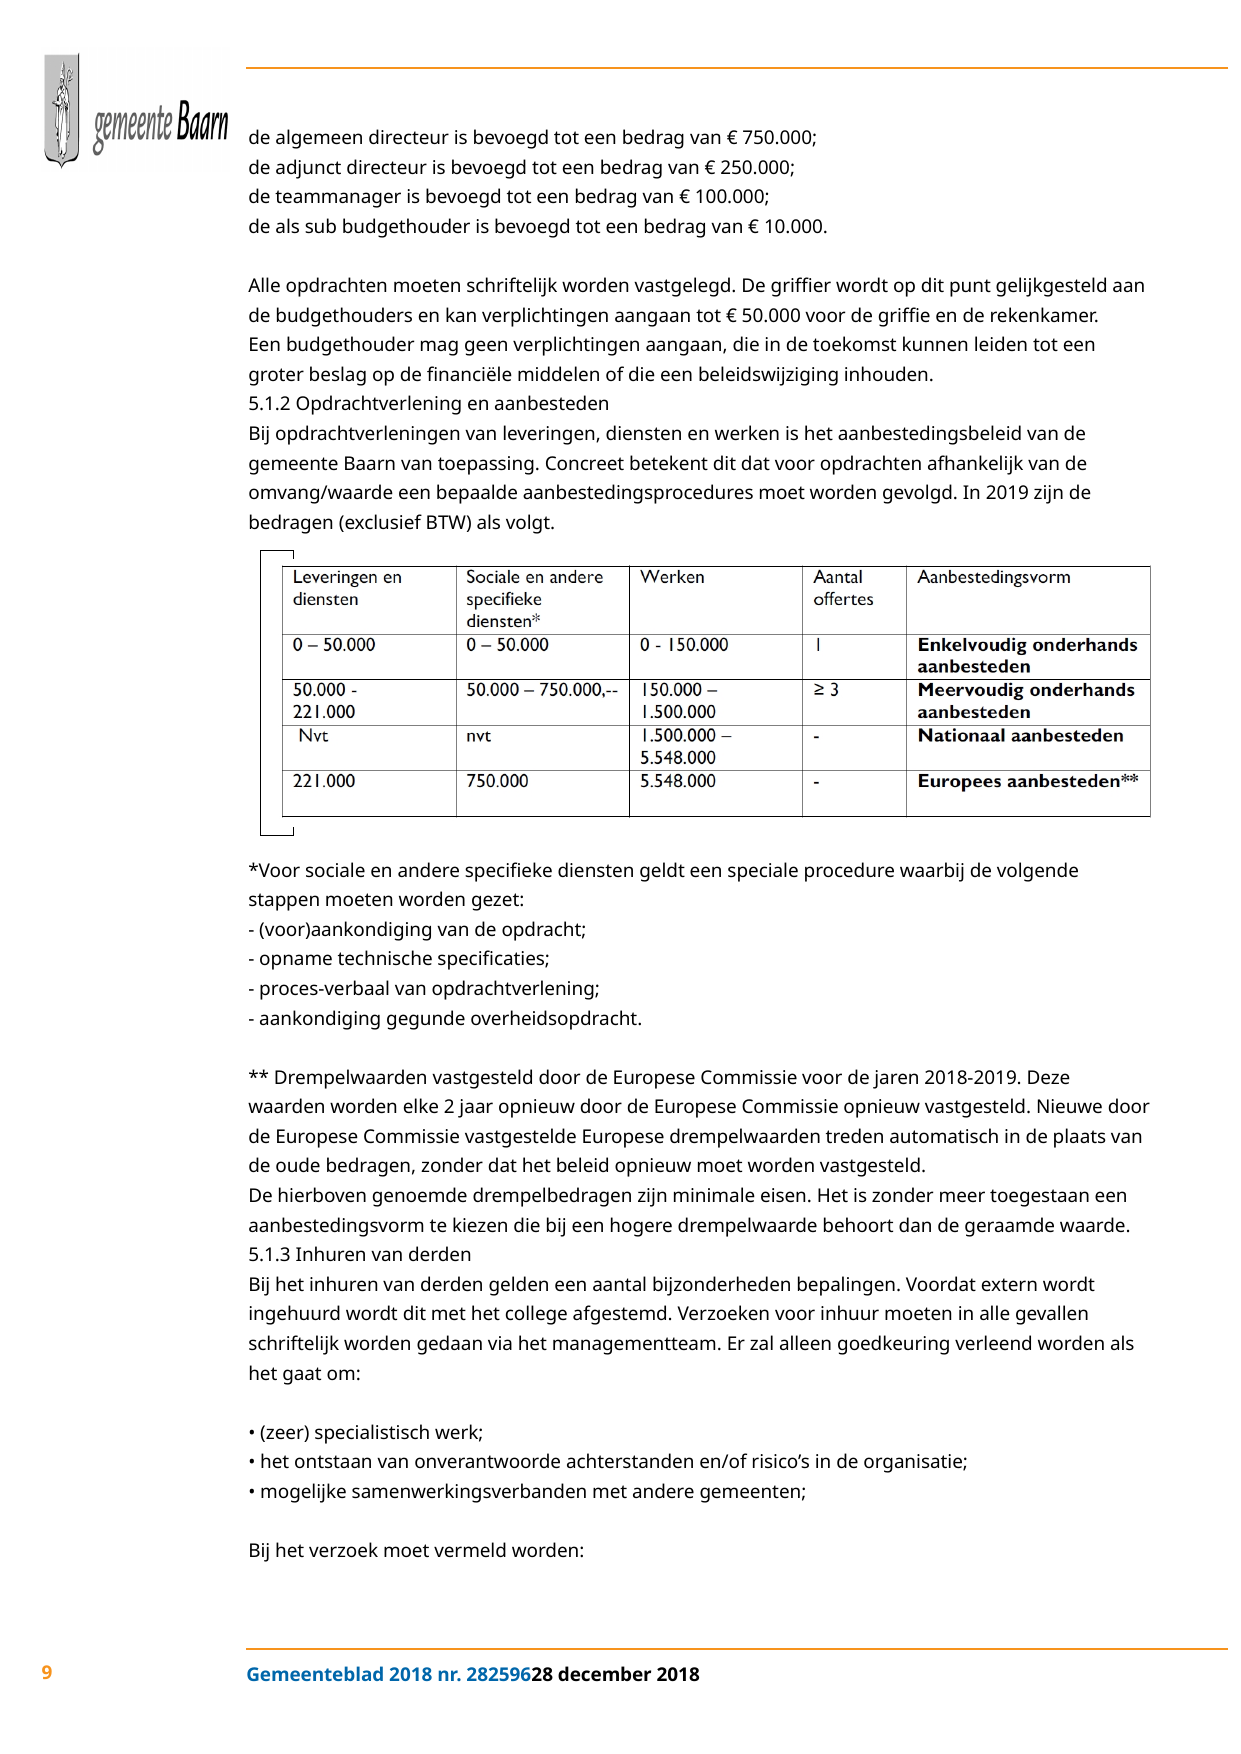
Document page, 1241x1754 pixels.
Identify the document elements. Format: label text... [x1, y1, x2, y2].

text Bij het inhuren van derden gelden een aantal bijzonderheden bepalingen. Voordat extern wordt ingehuurd wordt dit met het college afgestemd. Verzoeken voor inhuur moeten in alle gevallen schriftelijk worden gedaan via het managementteam. Er zal alleen goedkeuring verleend worden als het gaat om: [248, 1271, 1152, 1385]
text • het ontstaan van onverantwoorde achterstanden en/of risico’s in de organisatie; [248, 1448, 1152, 1474]
text 5.1.2 Opdrachtverlening en aanbesteden [248, 391, 1152, 416]
text de algemeen directeur is bevoegd tot een bedrag van € 750.000; [248, 124, 1152, 150]
picture [41, 47, 231, 172]
text de adjunct directeur is bevoegd tot een bedrag van € 250.000; [248, 154, 1152, 180]
text Bij opdrachtverleningen van leveringen, diensten en werken is het aanbestedingsbeleid van de gemeente Baarn van toepassing. Concreet betekent dit dat voor opdrachten afhankelijk van de omvang/waarde een bepaalde aanbestedingsprocedures moet worden gevolgd. In 2019 zijn de bedragen (exclusief BTW) als volgt. [248, 420, 1152, 535]
text de als sub budgethouder is bevoegd tot een bedrag van € 10.000. [248, 213, 1152, 239]
text - aankondiging gegunde overheidsopdracht. [248, 1005, 1152, 1030]
text Bij het verzoek moet vermeld worden: [248, 1537, 1152, 1563]
text • (zeer) specialistisch werk; [248, 1419, 1152, 1444]
text - (voor)aankondiging van de opdracht; [248, 916, 1152, 942]
text - proces-verbaal van opdrachtverlening; [248, 975, 1152, 1001]
text De hierboven genoemde drempelbedragen zijn minimale eisen. Het is zonder meer toegestaan een aanbestedingsvorm te kiezen die bij een hogere drempelwaarde behoort dan de geraamde waarde. [248, 1182, 1152, 1237]
text Alle opdrachten moeten schriftelijk worden vastgelegd. De griffier wordt op dit punt gelijkgesteld aan de budgethouders en kan verplichtingen aangaan tot € 50.000 voor de griffie en de rekenkamer. [248, 272, 1152, 328]
text Een budgethouder mag geen verplichtingen aangaan, die in de toekomst kunnen leiden tot een groter beslag op de financiële middelen of die een beleidswijziging inhouden. [248, 331, 1152, 387]
text • mogelijke samenwerkingsverbanden met andere gemeenten; [248, 1478, 1152, 1504]
picture [268, 559, 1173, 827]
text - opname technische specificaties; [248, 946, 1152, 971]
text ** Drempelwaarden vastgesteld door de Europese Commissie voor de jaren 2018-2019. Deze waarden worden elke 2 jaar opnieuw door de Europese Commissie opnieuw vastgesteld. Nieuwe door de Europese Commissie vastgestelde Europese drempelwaarden treden automatisch in de plaats van de oude bedragen, zonder dat het beleid opnieuw moet worden vastgesteld. [248, 1064, 1152, 1178]
text de teammanager is bevoegd tot een bedrag van € 100.000; [248, 183, 1152, 209]
text 5.1.3 Inhuren van derden [248, 1241, 1152, 1267]
text *Voor sociale en andere specifieke diensten geldt een speciale procedure waarbij de volgende stappen moeten worden gezet: [248, 857, 1152, 912]
